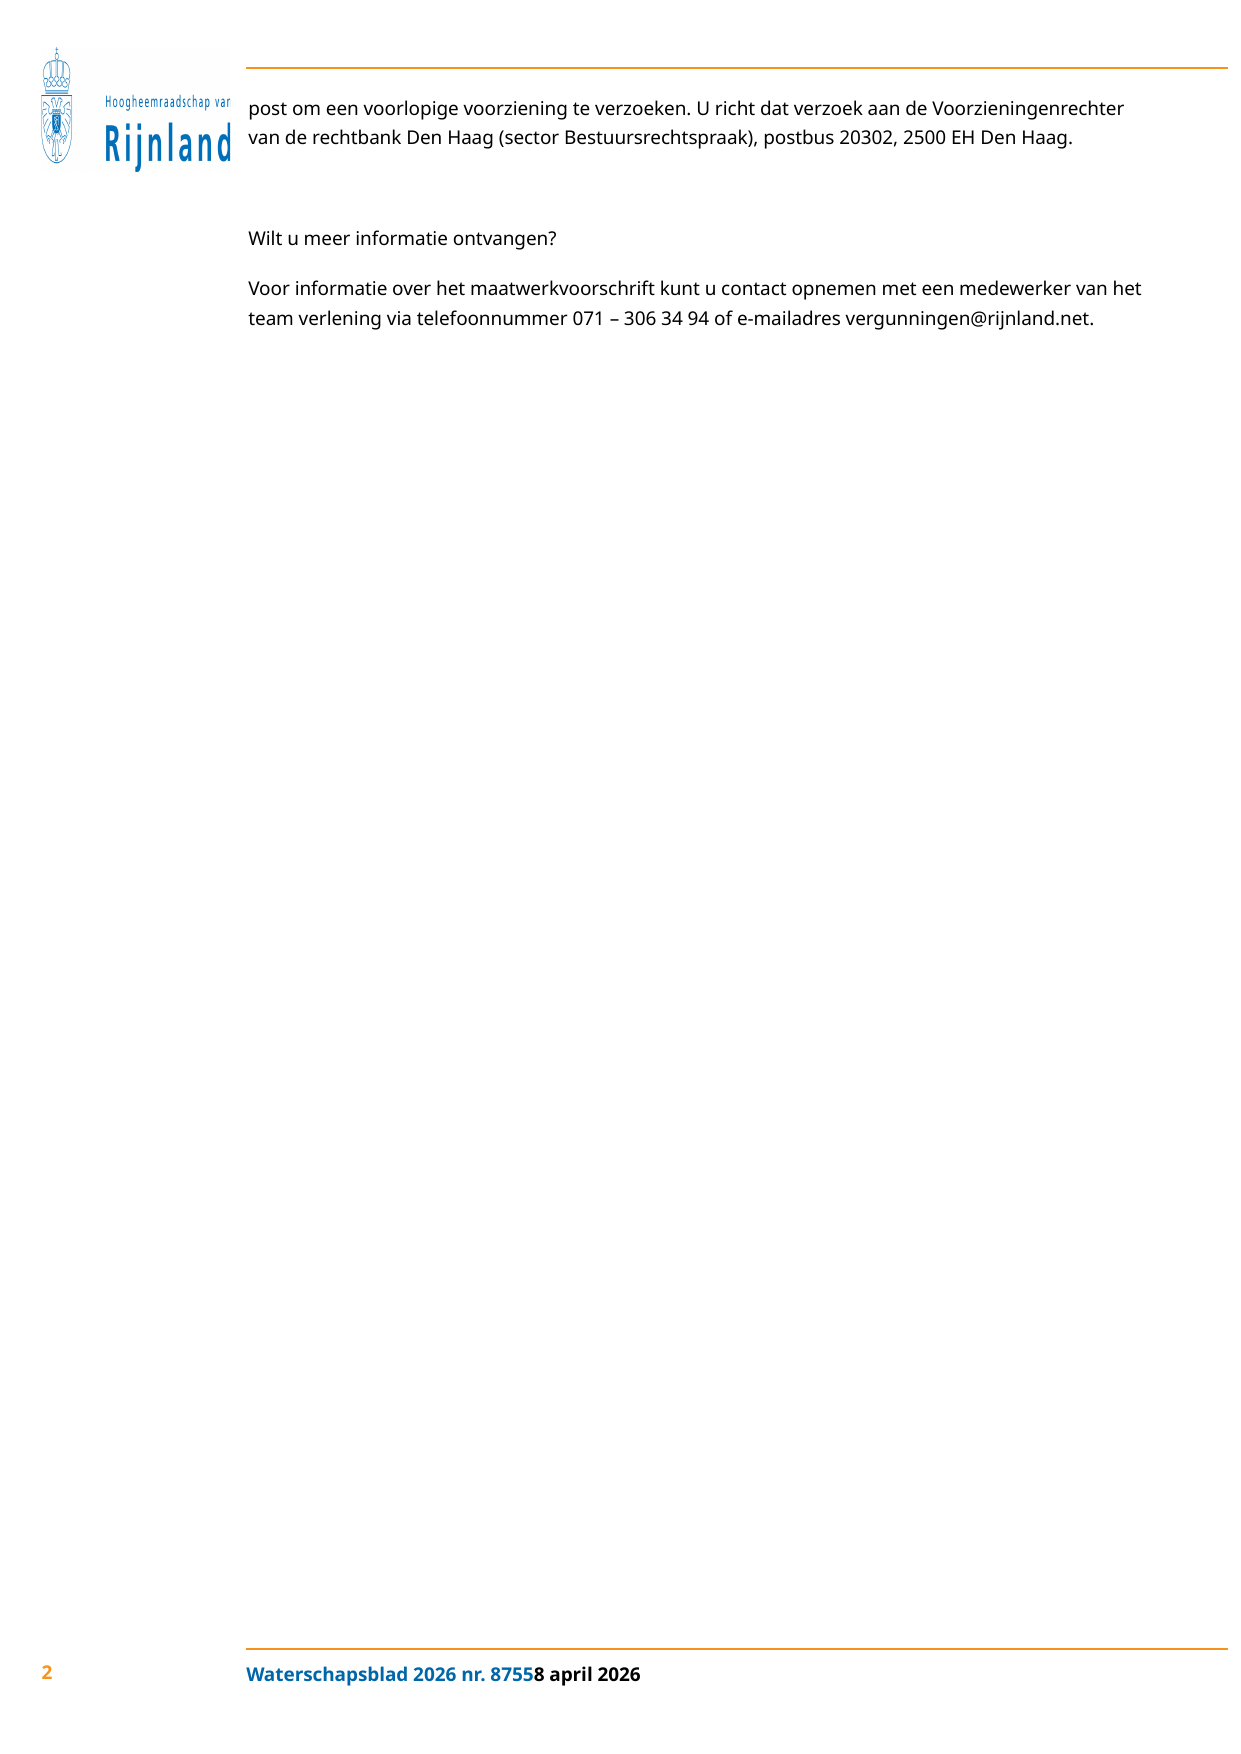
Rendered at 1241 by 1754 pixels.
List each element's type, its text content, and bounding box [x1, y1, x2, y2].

picture [41, 47, 231, 172]
text Voor informatie over het maatwerkvoorschrift kunt u contact opnemen met een medewerker van het team verlening via telefoonnummer 071 – 306 34 94 of e-mailadres vergunningen@rijnland.net. [248, 276, 1152, 331]
text post om een voorlopige voorziening te verzoeken. U richt dat verzoek aan de Voorzieningenrechter van de rechtbank Den Haag (sector Bestuursrechtspraak), postbus 20302, 2500 EH Den Haag. [248, 95, 1152, 150]
text Wilt u meer informatie ontvangen? [248, 225, 1152, 251]
